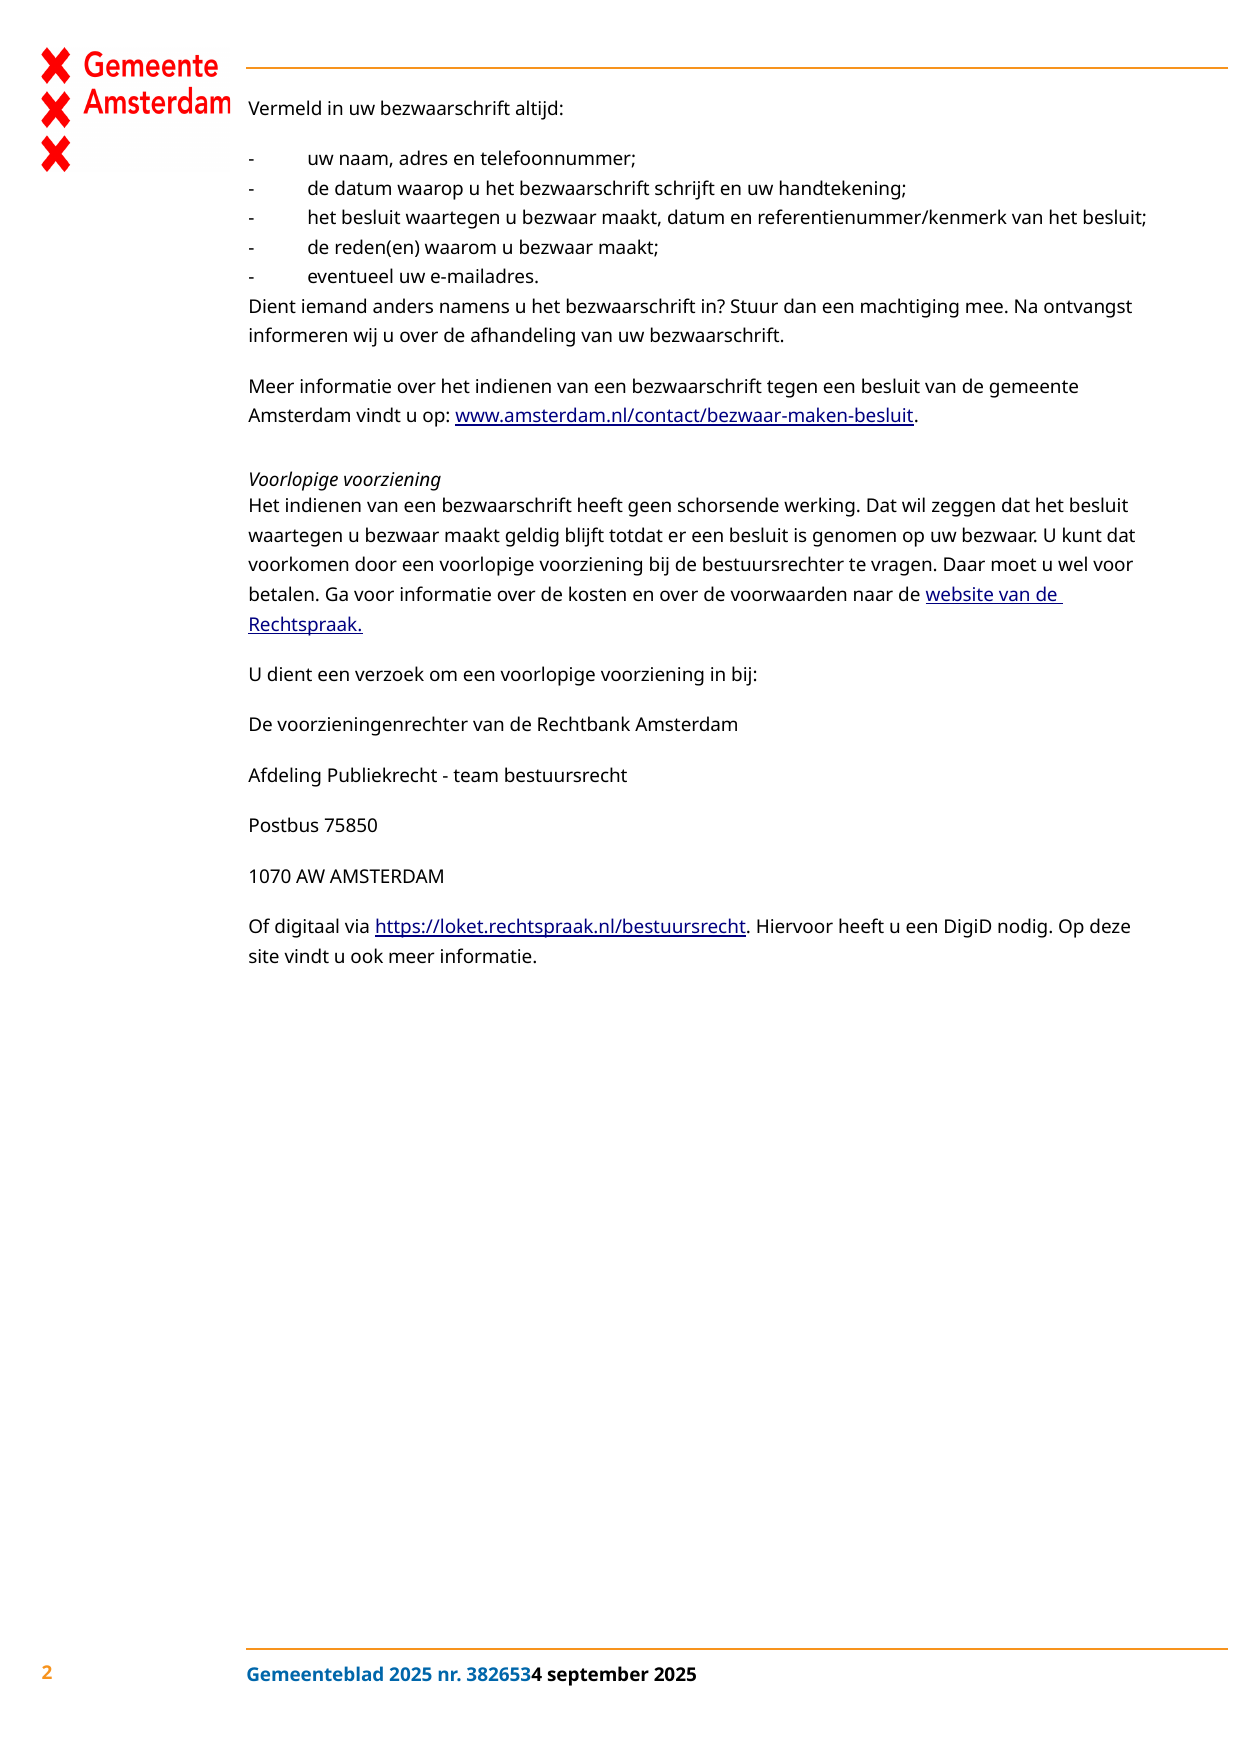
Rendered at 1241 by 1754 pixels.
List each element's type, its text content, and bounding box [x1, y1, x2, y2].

picture [41, 47, 231, 172]
text Afdeling Publiekrecht - team bestuursrecht [248, 762, 1152, 788]
text Voorlopige voorziening [248, 467, 1152, 492]
list de reden(en) waarom u bezwaar maakt; [248, 234, 1152, 260]
text De voorzieningenrechter van de Rechtbank Amsterdam [248, 712, 1152, 737]
text Vermeld in uw bezwaarschrift altijd: [248, 95, 1152, 121]
text Het indienen van een bezwaarschrift heeft geen schorsende werking. Dat wil zeggen dat het besluit waartegen u bezwaar maakt geldig blijft totdat er een besluit is genomen op uw bezwaar. U kunt dat voorkomen door een voorlopige voorziening bij de bestuursrechter te vragen. Daar moet u wel voor betalen. Ga voor informatie over de kosten en over de voorwaarden naar de website van de Rechtspraak. [248, 492, 1152, 636]
text Meer informatie over het indienen van een bezwaarschrift tegen een besluit van de gemeente Amsterdam vindt u op: www.amsterdam.nl/contact/bezwaar-maken-besluit. [248, 373, 1152, 428]
list uw naam, adres en telefoonnummer; [248, 145, 1152, 171]
text Postbus 75850 [248, 812, 1152, 838]
list eventueel uw e-mailadres. [248, 263, 1152, 289]
text Dient iemand anders namens u het bezwaarschrift in? Stuur dan een machtiging mee. Na ontvangst informeren wij u over de afhandeling van uw bezwaarschrift. [248, 293, 1152, 348]
list de datum waarop u het bezwaarschrift schrijft en uw handtekening; [248, 175, 1152, 201]
list het besluit waartegen u bezwaar maakt, datum en referentienummer/kenmerk van het besluit; [248, 204, 1152, 230]
text U dient een verzoek om een voorlopige voorziening in bij: [248, 661, 1152, 687]
text 1070 AW AMSTERDAM [248, 863, 1152, 888]
text Of digitaal via https://loket.rechtspraak.nl/bestuursrecht. Hiervoor heeft u een DigiD nodig. Op deze site vindt u ook meer informatie. [248, 913, 1152, 968]
